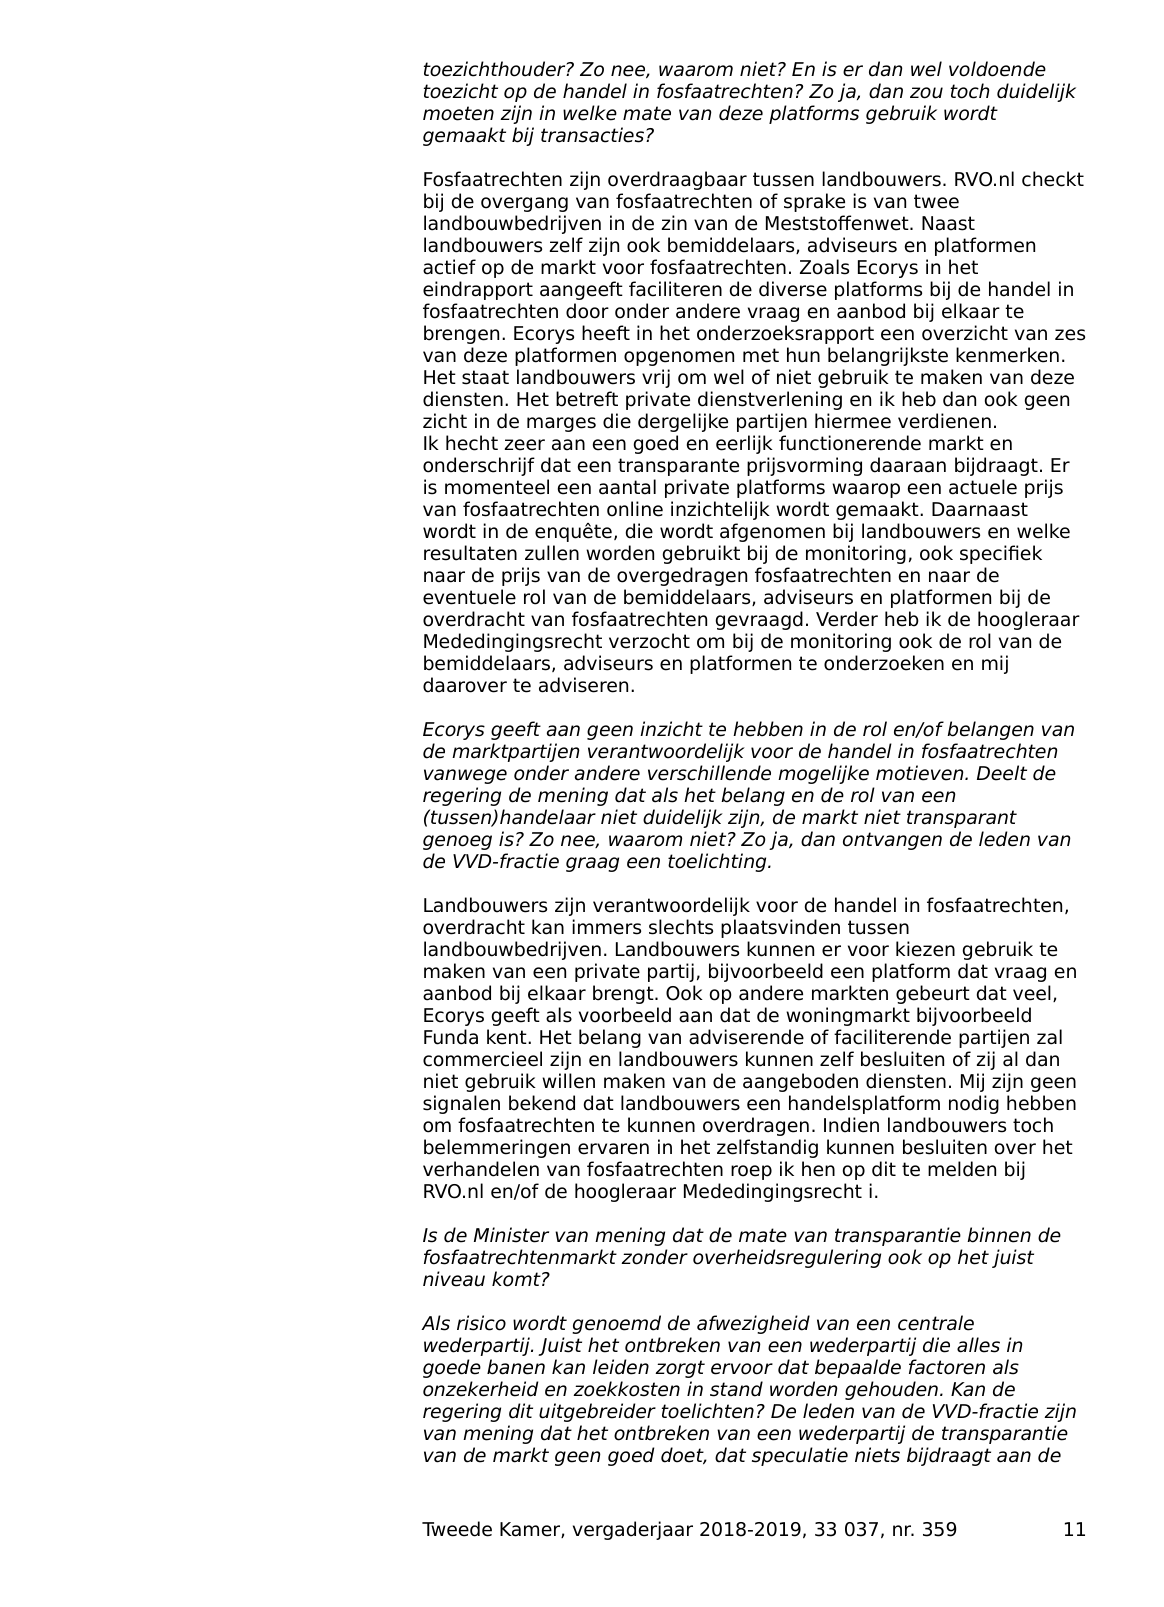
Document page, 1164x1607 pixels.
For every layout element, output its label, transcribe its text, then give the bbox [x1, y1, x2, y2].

text Als risico wordt genoemd de afwezigheid van een centrale wederpartij. Juist het ontbreken van een wederpartij die alles in goede banen kan leiden zorgt ervoor dat bepaalde factoren als onzekerheid en zoekkosten in stand worden gehouden. Kan de regering dit uitgebreider toelichten? De leden van de VVD-fractie zijn van mening dat het ontbreken van een wederpartij de transparantie van de markt geen goed doet, dat speculatie niets bijdraagt aan de [422, 1313, 1087, 1467]
text Ik hecht zeer aan een goed en eerlijk functionerende markt en onderschrijf dat een transparante prijsvorming daaraan bijdraagt. Er is momenteel een aantal private platforms waarop een actuele prijs van fosfaatrechten online inzichtelijk wordt gemaakt. Daarnaast wordt in de enquête, die wordt afgenomen bij landbouwers en welke resultaten zullen worden gebruikt bij de monitoring, ook specifiek naar de prijs van de overgedragen fosfaatrechten en naar de eventuele rol van de bemiddelaars, adviseurs en platformen bij de overdracht van fosfaatrechten gevraagd. Verder heb ik de hoogleraar Mededingingsrecht verzocht om bij de monitoring ook de rol van de bemiddelaars, adviseurs en platformen te onderzoeken en mij daarover te adviseren. [422, 433, 1087, 697]
text Fosfaatrechten zijn overdraagbaar tussen landbouwers. RVO.nl checkt bij de overgang van fosfaatrechten of sprake is van twee landbouwbedrijven in de zin van de Meststoffenwet. Naast landbouwers zelf zijn ook bemiddelaars, adviseurs en platformen actief op de markt voor fosfaatrechten. Zoals Ecorys in het eindrapport aangeeft faciliteren de diverse platforms bij de handel in fosfaatrechten door onder andere vraag en aanbod bij elkaar te brengen. Ecorys heeft in het onderzoeksrapport een overzicht van zes van deze platformen opgenomen met hun belangrijkste kenmerken. Het staat landbouwers vrij om wel of niet gebruik te maken van deze diensten. Het betreft private dienstverlening en ik heb dan ook geen zicht in de marges die dergelijke partijen hiermee verdienen. [422, 169, 1087, 433]
text Is de Minister van mening dat de mate van transparantie binnen de fosfaatrechtenmarkt zonder overheidsregulering ook op het juist niveau komt? [422, 1225, 1087, 1291]
text toezichthouder? Zo nee, waarom niet? En is er dan wel voldoende toezicht op de handel in fosfaatrechten? Zo ja, dan zou toch duidelijk moeten zijn in welke mate van deze platforms gebruik wordt gemaakt bij transacties? [422, 59, 1087, 147]
text Landbouwers zijn verantwoordelijk voor de handel in fosfaatrechten, overdracht kan immers slechts plaatsvinden tussen landbouwbedrijven. Landbouwers kunnen er voor kiezen gebruik te maken van een private partij, bijvoorbeeld een platform dat vraag en aanbod bij elkaar brengt. Ook op andere markten gebeurt dat veel, Ecorys geeft als voorbeeld aan dat de woningmarkt bijvoorbeeld Funda kent. Het belang van adviserende of faciliterende partijen zal commercieel zijn en landbouwers kunnen zelf besluiten of zij al dan niet gebruik willen maken van de aangeboden diensten. Mij zijn geen signalen bekend dat landbouwers een handelsplatform nodig hebben om fosfaatrechten te kunnen overdragen. Indien landbouwers toch belemmeringen ervaren in het zelfstandig kunnen besluiten over het verhandelen van fosfaatrechten roep ik hen op dit te melden bij RVO.nl en/of de hoogleraar Mededingingsrecht i. [422, 895, 1087, 1203]
text Ecorys geeft aan geen inzicht te hebben in de rol en/of belangen van de marktpartijen verantwoordelijk voor de handel in fosfaatrechten vanwege onder andere verschillende mogelijke motieven. Deelt de regering de mening dat als het belang en de rol van een (tussen)handelaar niet duidelijk zijn, de markt niet transparant genoeg is? Zo nee, waarom niet? Zo ja, dan ontvangen de leden van de VVD-fractie graag een toelichting. [422, 719, 1087, 873]
